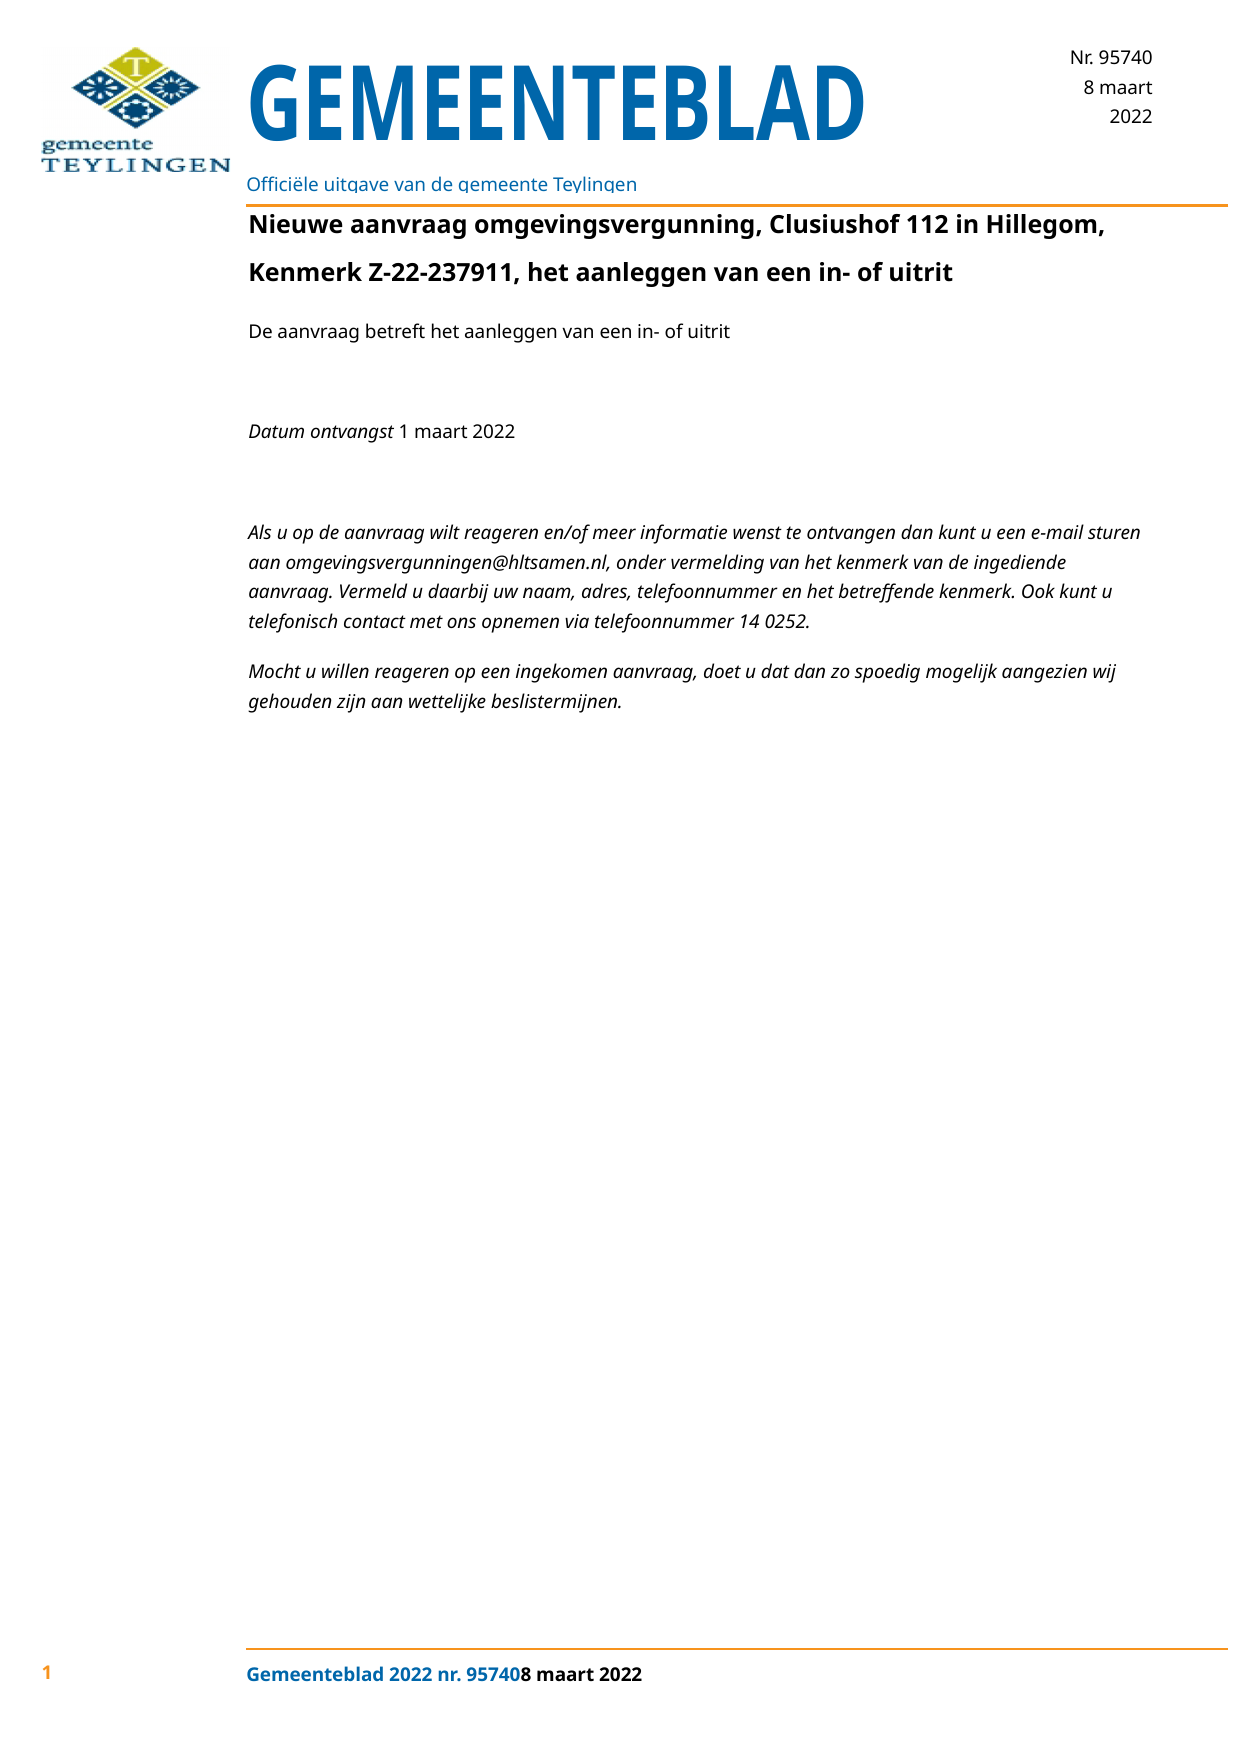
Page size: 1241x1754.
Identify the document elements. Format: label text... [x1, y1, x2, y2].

text Datum ontvangst 1 maart 2022 [248, 419, 1152, 444]
text Mocht u willen reageren op een ingekomen aanvraag, doet u dat dan zo spoedig mogelijk aangezien wij gehouden zijn aan wettelijke beslistermijnen. [248, 659, 1152, 714]
text De aanvraag betreft het aanleggen van een in- of uitrit [248, 318, 1152, 344]
text Als u op de aanvraag wilt reageren en/of meer informatie wenst te ontvangen dan kunt u een e-mail sturen aan omgevingsvergunningen@hltsamen.nl, onder vermelding van het kenmerk van de ingediende aanvraag. Vermeld u daarbij uw naam, adres, telefoonnummer en het betreffende kenmerk. Ook kunt u telefonisch contact met ons opnemen via telefoonnummer 14 0252. [248, 519, 1152, 634]
picture [41, 47, 231, 172]
text Nieuwe aanvraag omgevingsvergunning, Clusiushof 112 in Hillegom, Kenmerk Z-22-237911, het aanleggen van een in- of uitrit [248, 207, 1152, 288]
